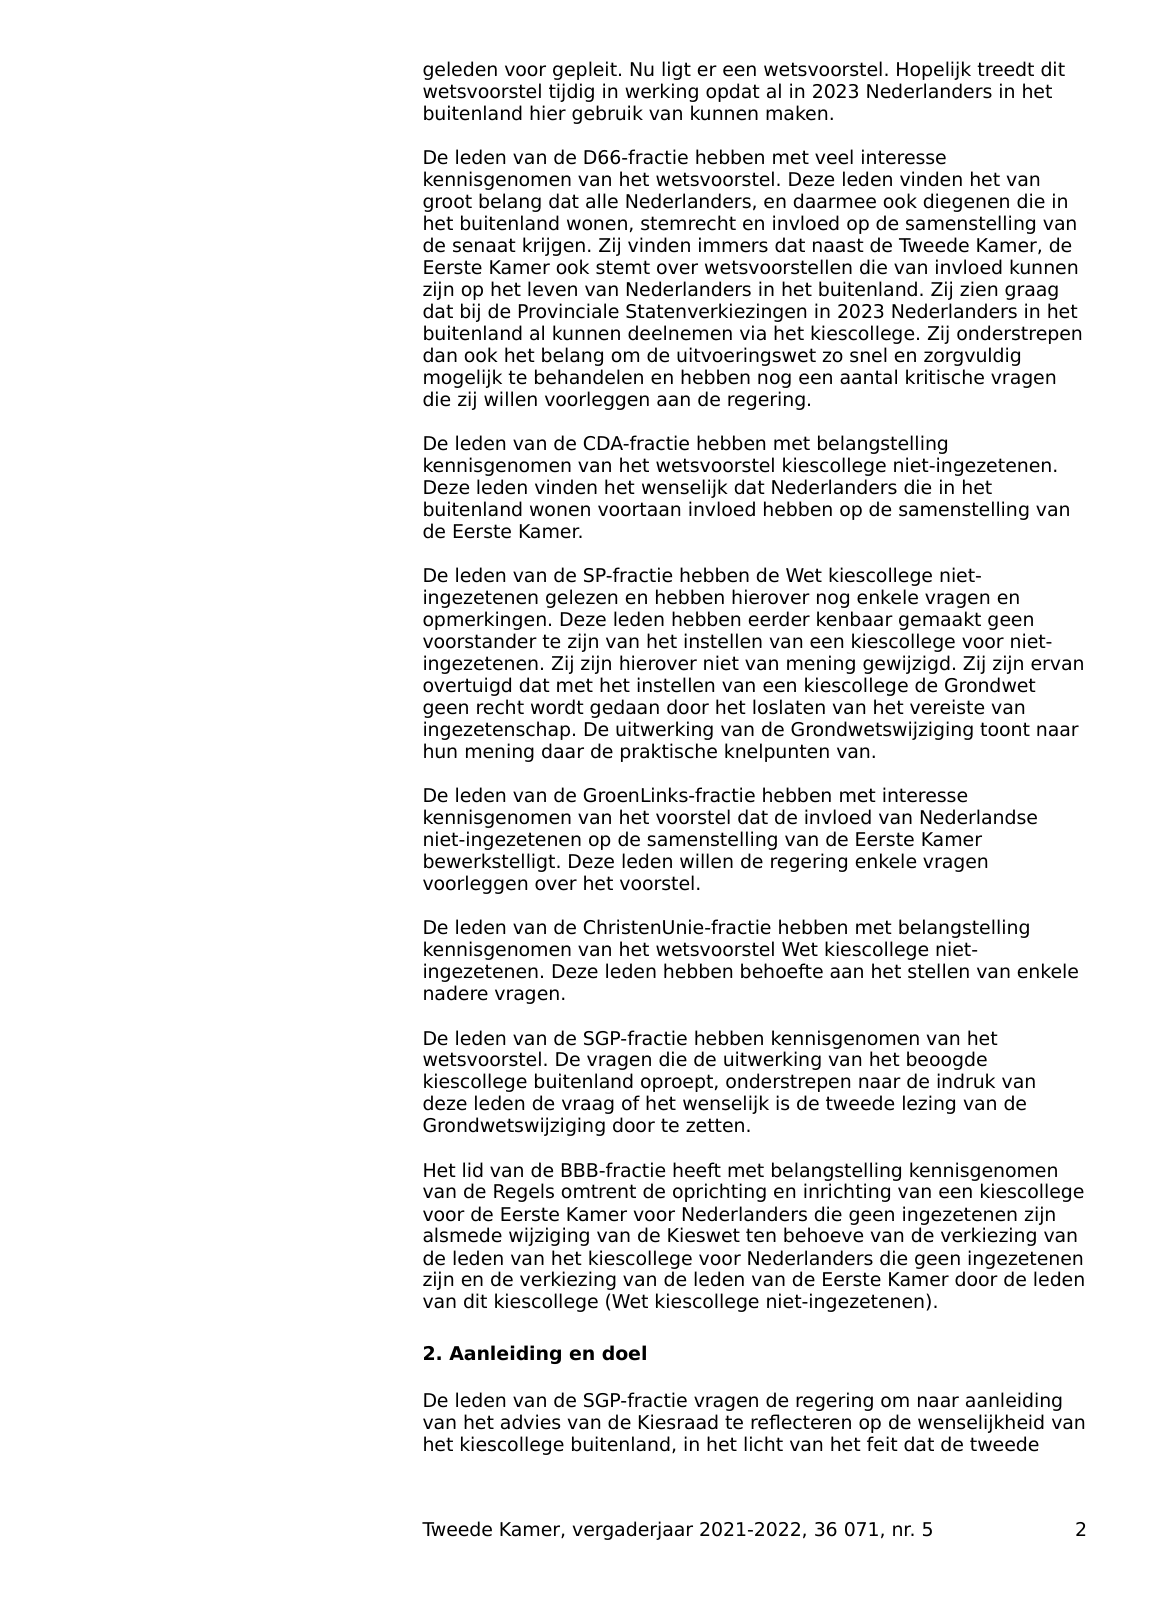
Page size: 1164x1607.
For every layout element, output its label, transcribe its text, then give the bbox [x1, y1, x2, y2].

text Het lid van de BBB-fractie heeft met belangstelling kennisgenomen van de Regels omtrent de oprichting en inrichting van een kiescollege voor de Eerste Kamer voor Nederlanders die geen ingezetenen zijn alsmede wijziging van de Kieswet ten behoeve van de verkiezing van de leden van het kiescollege voor Nederlanders die geen ingezetenen zijn en de verkiezing van de leden van de Eerste Kamer door de leden van dit kiescollege (Wet kiescollege niet-ingezetenen). [422, 1159, 1087, 1313]
text geleden voor gepleit. Nu ligt er een wetsvoorstel. Hopelijk treedt dit wetsvoorstel tijdig in werking opdat al in 2023 Nederlanders in het buitenland hier gebruik van kunnen maken. [422, 59, 1087, 125]
text De leden van de D66-fractie hebben met veel interesse kennisgenomen van het wetsvoorstel. Deze leden vinden het van groot belang dat alle Nederlanders, en daarmee ook diegenen die in het buitenland wonen, stemrecht en invloed op de samenstelling van de senaat krijgen. Zij vinden immers dat naast de Tweede Kamer, de Eerste Kamer ook stemt over wetsvoorstellen die van invloed kunnen zijn op het leven van Nederlanders in het buitenland. Zij zien graag dat bij de Provinciale Statenverkiezingen in 2023 Nederlanders in het buitenland al kunnen deelnemen via het kiescollege. Zij onderstrepen dan ook het belang om de uitvoeringswet zo snel en zorgvuldig mogelijk te behandelen en hebben nog een aantal kritische vragen die zij willen voorleggen aan de regering. [422, 147, 1087, 411]
text De leden van de SGP-fractie hebben kennisgenomen van het wetsvoorstel. De vragen die de uitwerking van het beoogde kiescollege buitenland oproept, onderstrepen naar de indruk van deze leden de vraag of het wenselijk is de tweede lezing van de Grondwetswijziging door te zetten. [422, 1027, 1087, 1137]
text De leden van de SP-fractie hebben de Wet kiescollege niet-ingezetenen gelezen en hebben hierover nog enkele vragen en opmerkingen. Deze leden hebben eerder kenbaar gemaakt geen voorstander te zijn van het instellen van een kiescollege voor niet-ingezetenen. Zij zijn hierover niet van mening gewijzigd. Zij zijn ervan overtuigd dat met het instellen van een kiescollege de Grondwet geen recht wordt gedaan door het loslaten van het vereiste van ingezetenschap. De uitwerking van de Grondwetswijziging toont naar hun mening daar de praktische knelpunten van. [422, 565, 1087, 763]
text De leden van de SGP-fractie vragen de regering om naar aanleiding van het advies van de Kiesraad te reflecteren op de wenselijkheid van het kiescollege buitenland, in het licht van het feit dat de tweede [422, 1390, 1087, 1456]
text De leden van de GroenLinks-fractie hebben met interesse kennisgenomen van het voorstel dat de invloed van Nederlandse niet-ingezetenen op de samenstelling van de Eerste Kamer bewerkstelligt. Deze leden willen de regering enkele vragen voorleggen over het voorstel. [422, 785, 1087, 895]
subtitle 2. Aanleiding en doel [422, 1343, 1087, 1365]
text De leden van de CDA-fractie hebben met belangstelling kennisgenomen van het wetsvoorstel kiescollege niet-ingezetenen. Deze leden vinden het wenselijk dat Nederlanders die in het buitenland wonen voortaan invloed hebben op de samenstelling van de Eerste Kamer. [422, 433, 1087, 543]
text De leden van de ChristenUnie-fractie hebben met belangstelling kennisgenomen van het wetsvoorstel Wet kiescollege niet-ingezetenen. Deze leden hebben behoefte aan het stellen van enkele nadere vragen. [422, 917, 1087, 1005]
